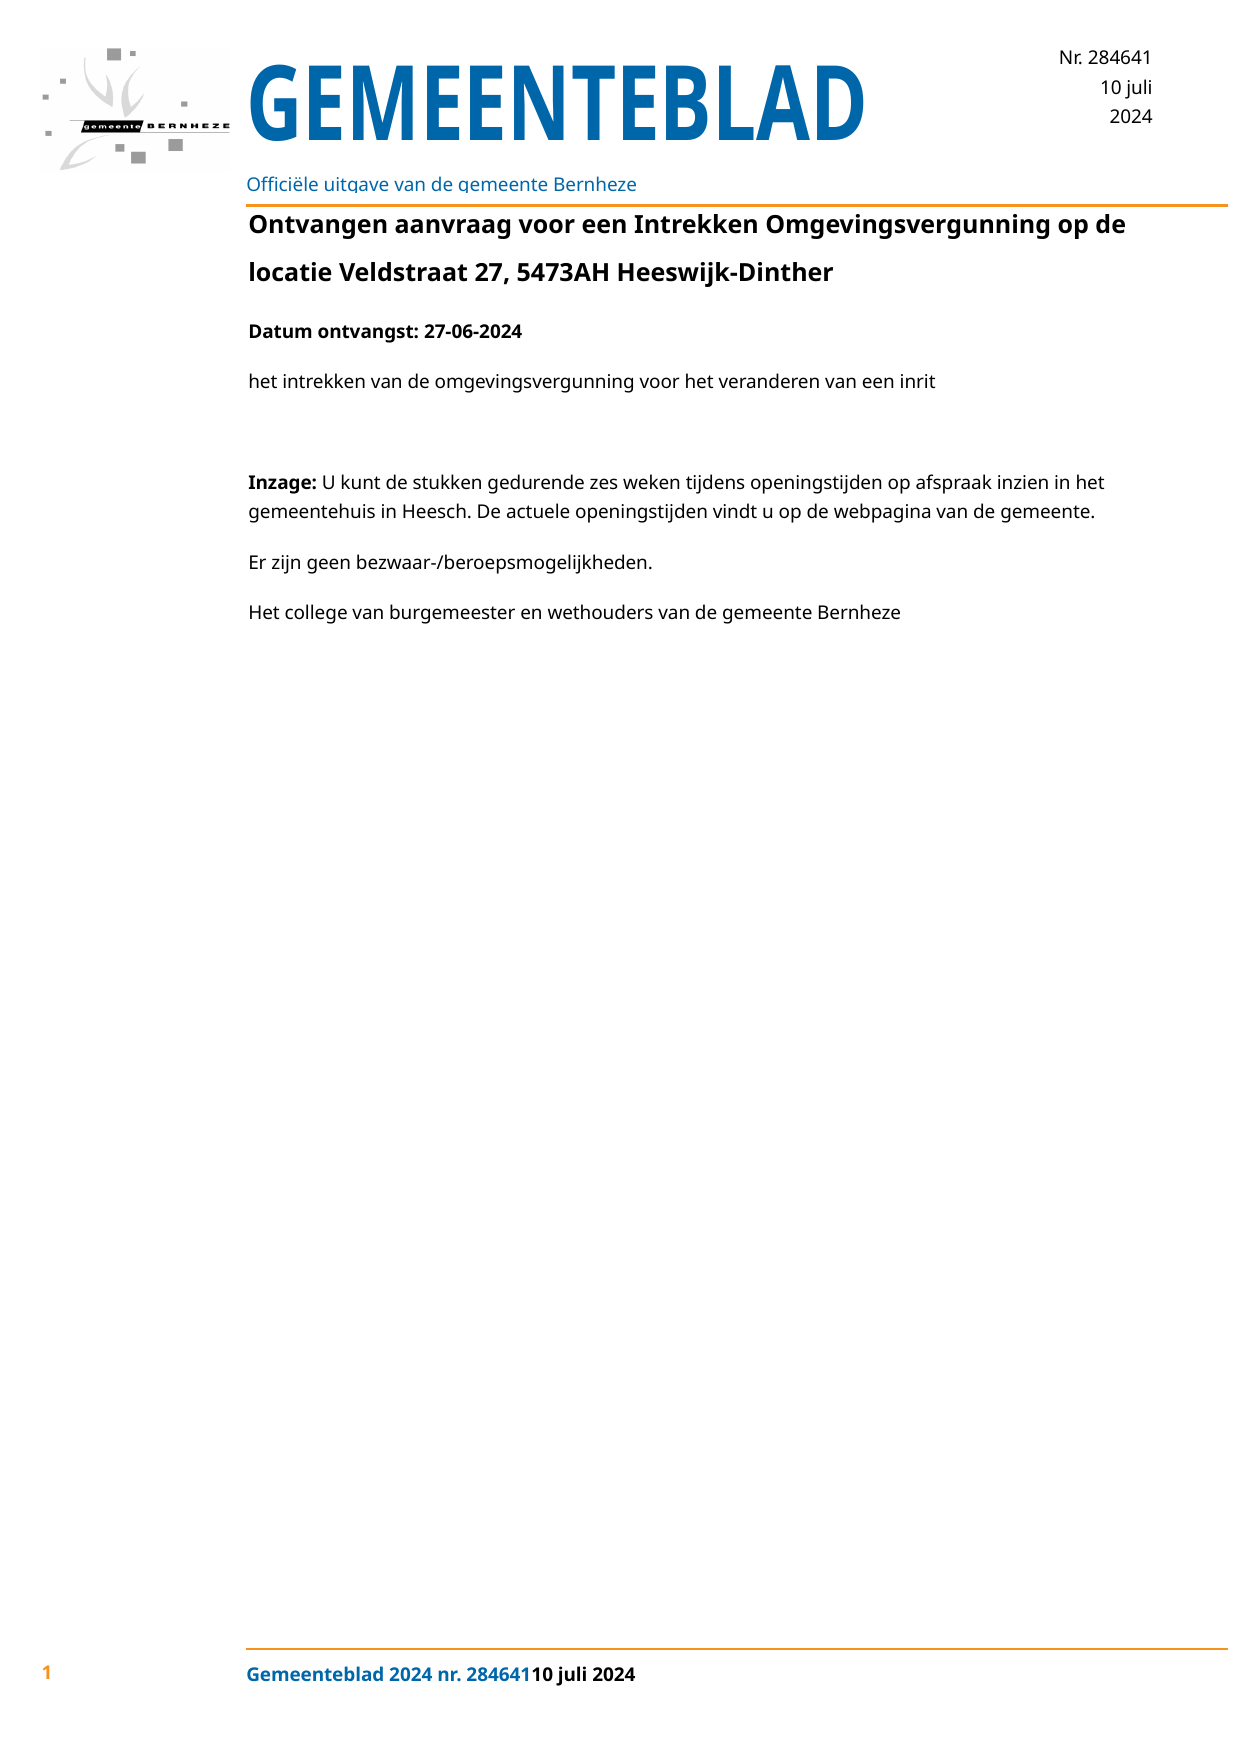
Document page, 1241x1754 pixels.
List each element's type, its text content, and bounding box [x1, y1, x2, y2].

picture [41, 47, 231, 172]
text Het college van burgemeester en wethouders van de gemeente Bernheze [248, 599, 1152, 625]
text Inzage: U kunt de stukken gedurende zes weken tijdens openingstijden op afspraak inzien in het gemeentehuis in Heesch. De actuele openingstijden vindt u op de webpagina van de gemeente. [248, 469, 1152, 524]
text Er zijn geen bezwaar-/beroepsmogelijkheden. [248, 549, 1152, 575]
text Datum ontvangst: 27-06-2024 [248, 318, 1152, 344]
text het intrekken van de omgevingsvergunning voor het veranderen van een inrit [248, 368, 1152, 394]
text Ontvangen aanvraag voor een Intrekken Omgevingsvergunning op de locatie Veldstraat 27, 5473AH Heeswijk-Dinther [248, 207, 1152, 288]
